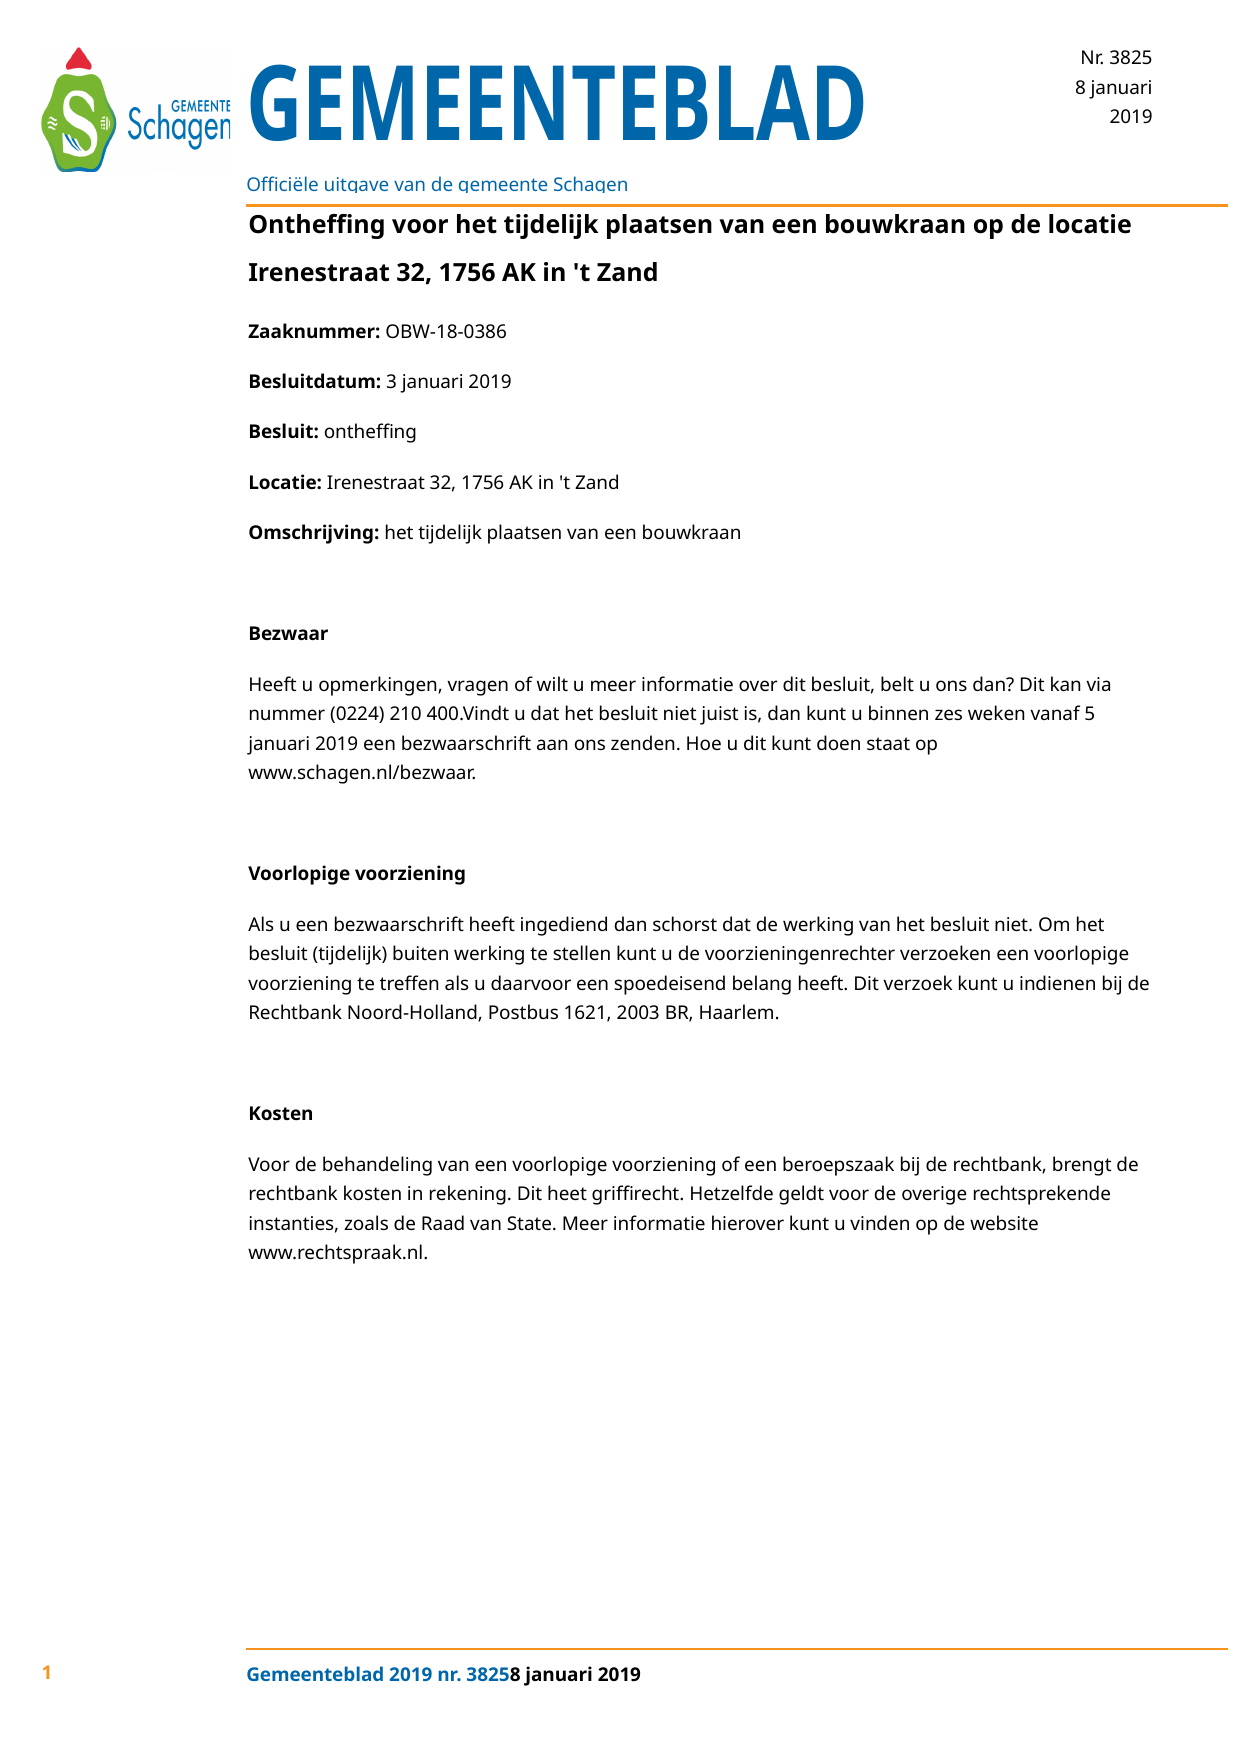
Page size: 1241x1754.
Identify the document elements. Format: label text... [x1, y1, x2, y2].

text Locatie: Irenestraat 32, 1756 AK in 't Zand [248, 469, 1152, 495]
text Ontheffing voor het tijdelijk plaatsen van een bouwkraan op de locatie Irenestraat 32, 1756 AK in 't Zand [248, 207, 1152, 288]
text Voor de behandeling van een voorlopige voorziening of een beroepszaak bij de rechtbank, brengt de rechtbank kosten in rekening. Dit heet griffirecht. Hetzelfde geldt voor de overige rechtsprekende instanties, zoals de Raad van State. Meer informatie hierover kunt u vinden op de website www.rechtspraak.nl. [248, 1151, 1152, 1265]
text Zaaknummer: OBW-18-0386 [248, 318, 1152, 344]
text Als u een bezwaarschrift heeft ingediend dan schorst dat de werking van het besluit niet. Om het besluit (tijdelijk) buiten werking te stellen kunt u de voorzieningenrechter verzoeken een voorlopige voorziening te treffen als u daarvoor een spoedeisend belang heeft. Dit verzoek kunt u indienen bij de Rechtbank Noord-Holland, Postbus 1621, 2003 BR, Haarlem. [248, 911, 1152, 1025]
text Heeft u opmerkingen, vragen of wilt u meer informatie over dit besluit, belt u ons dan? Dit kan via nummer (0224) 210 400.Vindt u dat het besluit niet juist is, dan kunt u binnen zes weken vanaf 5 januari 2019 een bezwaarschrift aan ons zenden. Hoe u dit kunt doen staat op www.schagen.nl/bezwaar. [248, 671, 1152, 785]
picture [41, 47, 231, 172]
text Besluitdatum: 3 januari 2019 [248, 368, 1152, 394]
text Voorlopige voorziening [248, 860, 1152, 886]
text Omschrijving: het tijdelijk plaatsen van een bouwkraan [248, 519, 1152, 545]
text Bezwaar [248, 620, 1152, 646]
text Kosten [248, 1100, 1152, 1126]
text Besluit: ontheffing [248, 419, 1152, 444]
